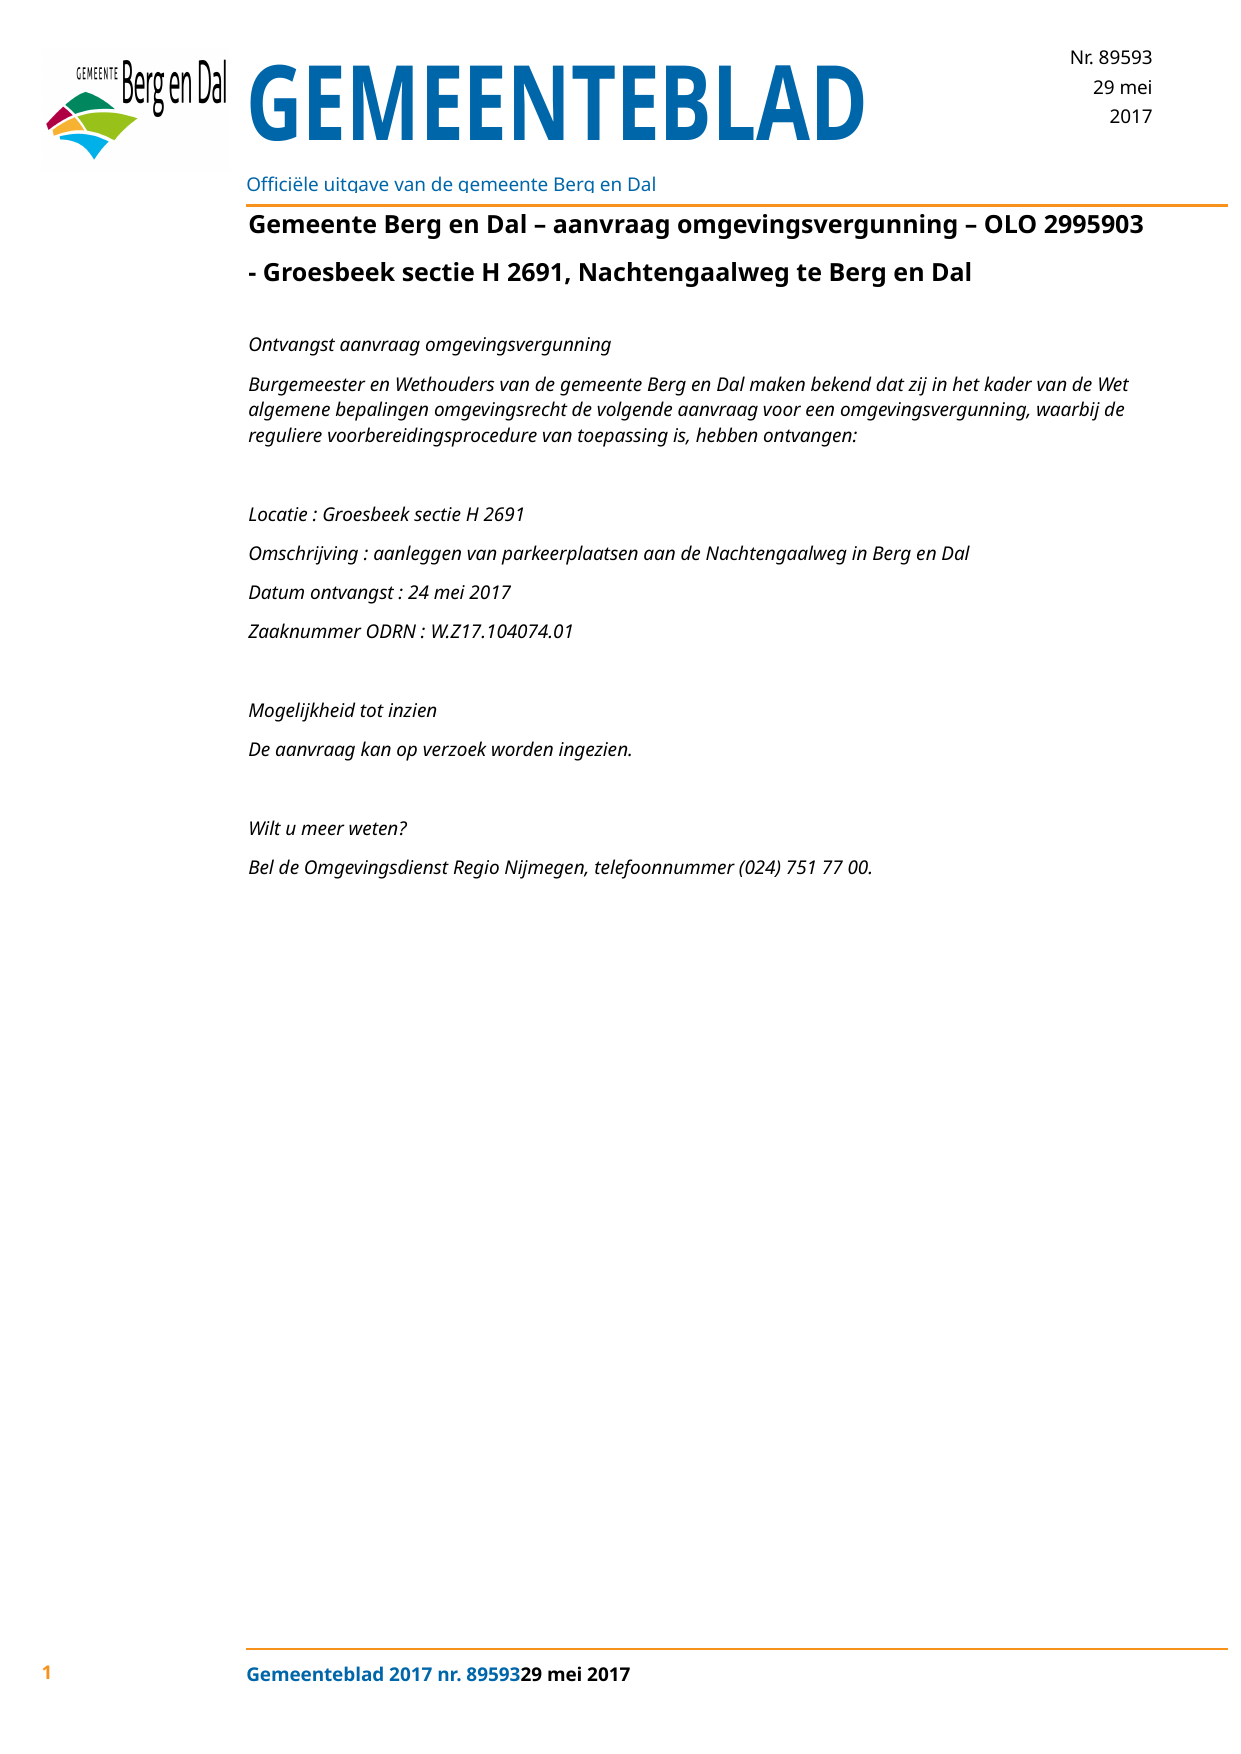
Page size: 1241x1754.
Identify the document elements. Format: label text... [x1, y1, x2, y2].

text Bel de Omgevingsdienst Regio Nijmegen, telefoonnummer (024) 751 77 00. [248, 854, 1152, 880]
text De aanvraag kan op verzoek worden ingezien. [248, 736, 1152, 762]
text Zaaknummer ODRN : W.Z17.104074.01 [248, 618, 1152, 644]
text Datum ontvangst : 24 mei 2017 [248, 579, 1152, 605]
text Wilt u meer weten? [248, 815, 1152, 841]
text Mogelijkheid tot inzien [248, 697, 1152, 723]
text Gemeente Berg en Dal – aanvraag omgevingsvergunning – OLO 2995903 - Groesbeek sectie H 2691, Nachtengaalweg te Berg en Dal [248, 207, 1152, 288]
text Omschrijving : aanleggen van parkeerplaatsen aan de Nachtengaalweg in Berg en Dal [248, 540, 1152, 566]
picture [41, 47, 231, 172]
text Locatie : Groesbeek sectie H 2691 [248, 501, 1152, 526]
text Ontvangst aanvraag omgevingsvergunning [248, 331, 1152, 357]
text Burgemeester en Wethouders van de gemeente Berg en Dal maken bekend dat zij in het kader van de Wet algemene bepalingen omgevingsrecht de volgende aanvraag voor een omgevingsvergunning, waarbij de reguliere voorbereidingsprocedure van toepassing is, hebben ontvangen: [248, 371, 1152, 448]
